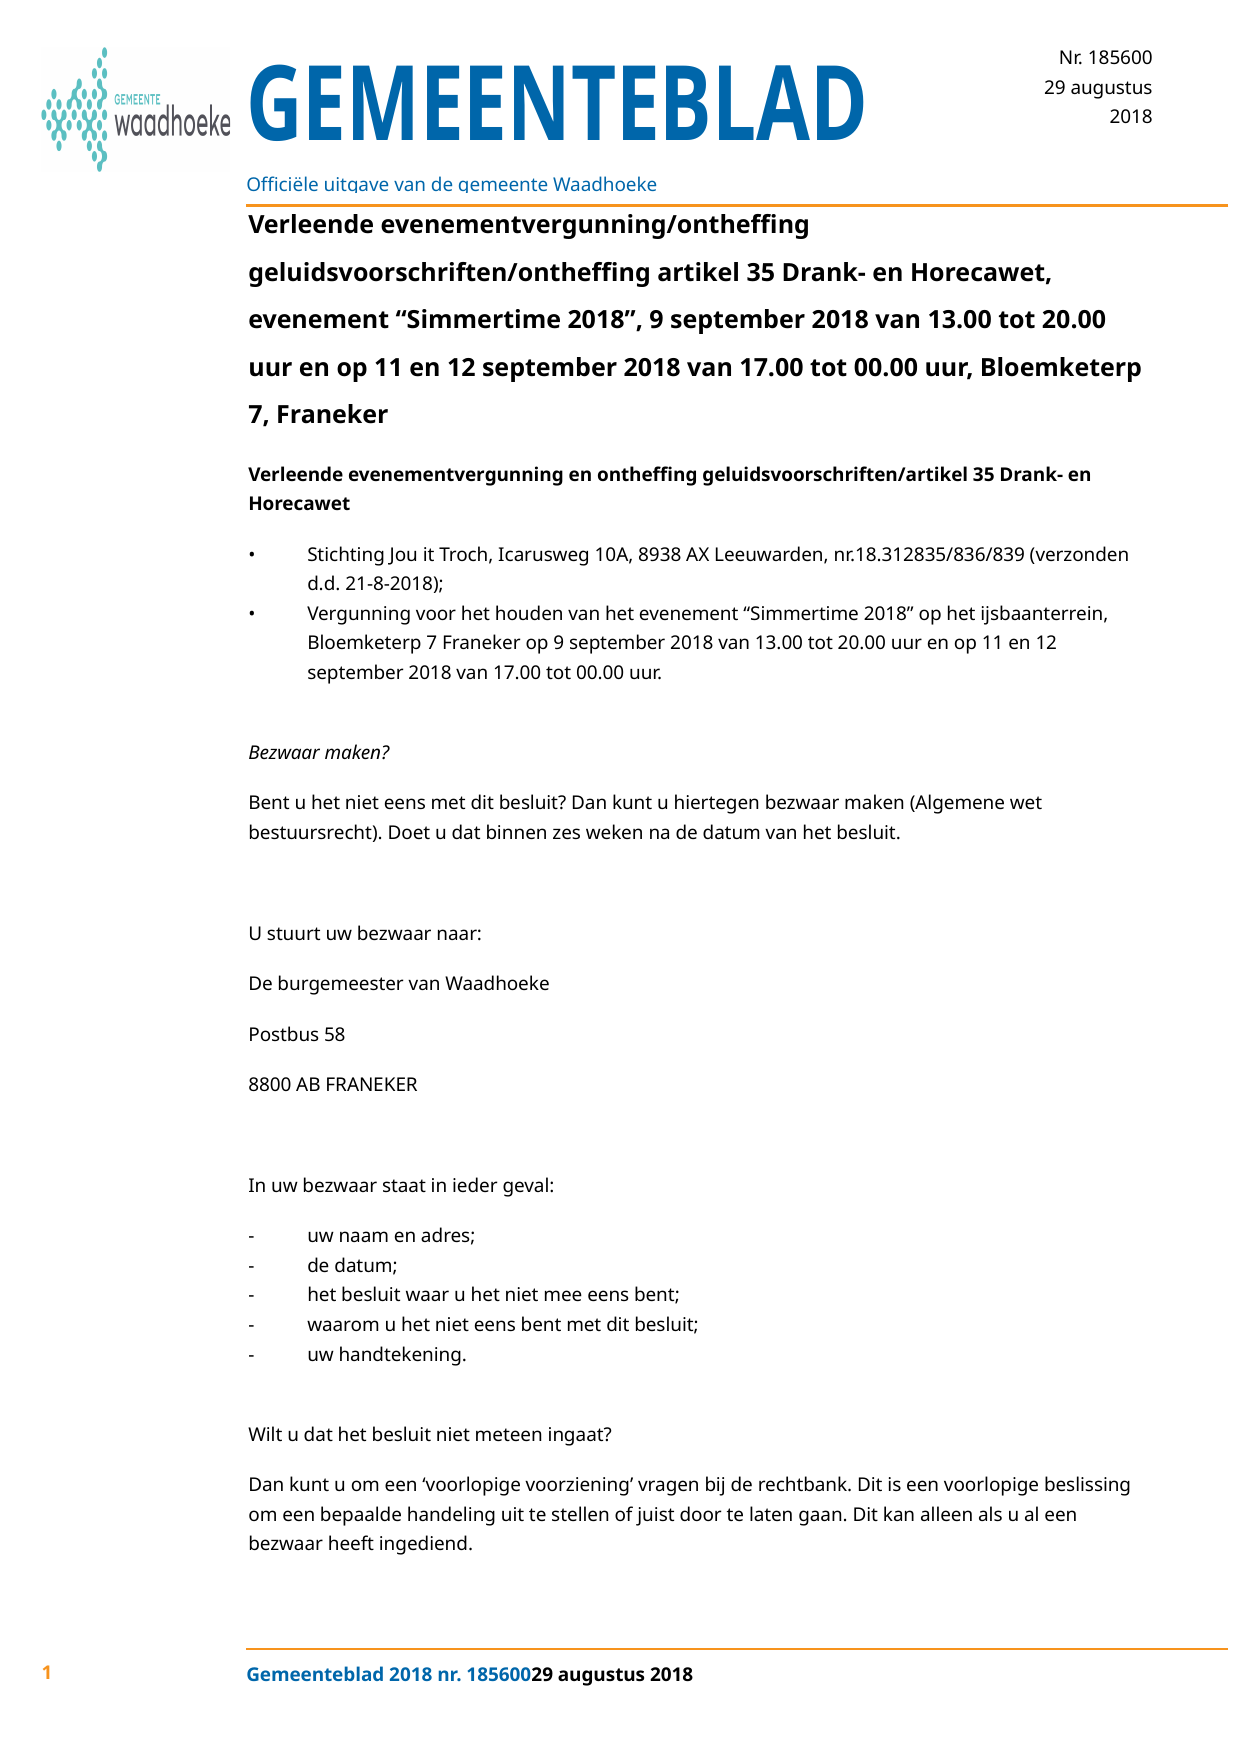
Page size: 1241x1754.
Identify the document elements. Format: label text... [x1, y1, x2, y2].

text Dan kunt u om een ‘voorlopige voorziening’ vragen bij de rechtbank. Dit is een voorlopige beslissing om een bepaalde handeling uit te stellen of juist door te laten gaan. Dit kan alleen als u al een bezwaar heeft ingediend. [248, 1471, 1152, 1556]
list de datum; [248, 1252, 1152, 1278]
text 8800 AB FRANEKER [248, 1071, 1152, 1097]
list uw naam en adres; [248, 1222, 1152, 1248]
text Verleende evenementvergunning en ontheffing geluidsvoorschriften/artikel 35 Drank- en Horecawet [248, 461, 1152, 516]
text Bent u het niet eens met dit besluit? Dan kunt u hiertegen bezwaar maken (Algemene wet bestuursrecht). Doet u dat binnen zes weken na de datum van het besluit. [248, 789, 1152, 845]
list waarom u het niet eens bent met dit besluit; [248, 1311, 1152, 1337]
text Bezwaar maken? [248, 739, 1152, 765]
list Stichting Jou it Troch, Icarusweg 10A, 8938 AX Leeuwarden, nr.18.312835/836/839 (verzonden d.d. 21-8-2018); [248, 541, 1152, 596]
list het besluit waar u het niet mee eens bent; [248, 1282, 1152, 1307]
list Vergunning voor het houden van het evenement “Simmertime 2018” op het ijsbaanterrein, Bloemketerp 7 Franeker op 9 september 2018 van 13.00 tot 20.00 uur en op 11 en 12 september 2018 van 17.00 tot 00.00 uur. [248, 600, 1152, 685]
text Postbus 58 [248, 1021, 1152, 1046]
text Verleende evenementvergunning/ontheffing geluidsvoorschriften/ontheffing artikel 35 Drank- en Horecawet, evenement “Simmertime 2018”, 9 september 2018 van 13.00 tot 20.00 uur en op 11 en 12 september 2018 van 17.00 tot 00.00 uur, Bloemketerp 7, Franeker [248, 207, 1152, 431]
text U stuurt uw bezwaar naar: [248, 920, 1152, 946]
text Wilt u dat het besluit niet meteen ingaat? [248, 1421, 1152, 1446]
text In uw bezwaar staat in ieder geval: [248, 1172, 1152, 1198]
list uw handtekening. [248, 1341, 1152, 1366]
text De burgemeester van Waadhoeke [248, 970, 1152, 996]
picture [41, 47, 231, 172]
